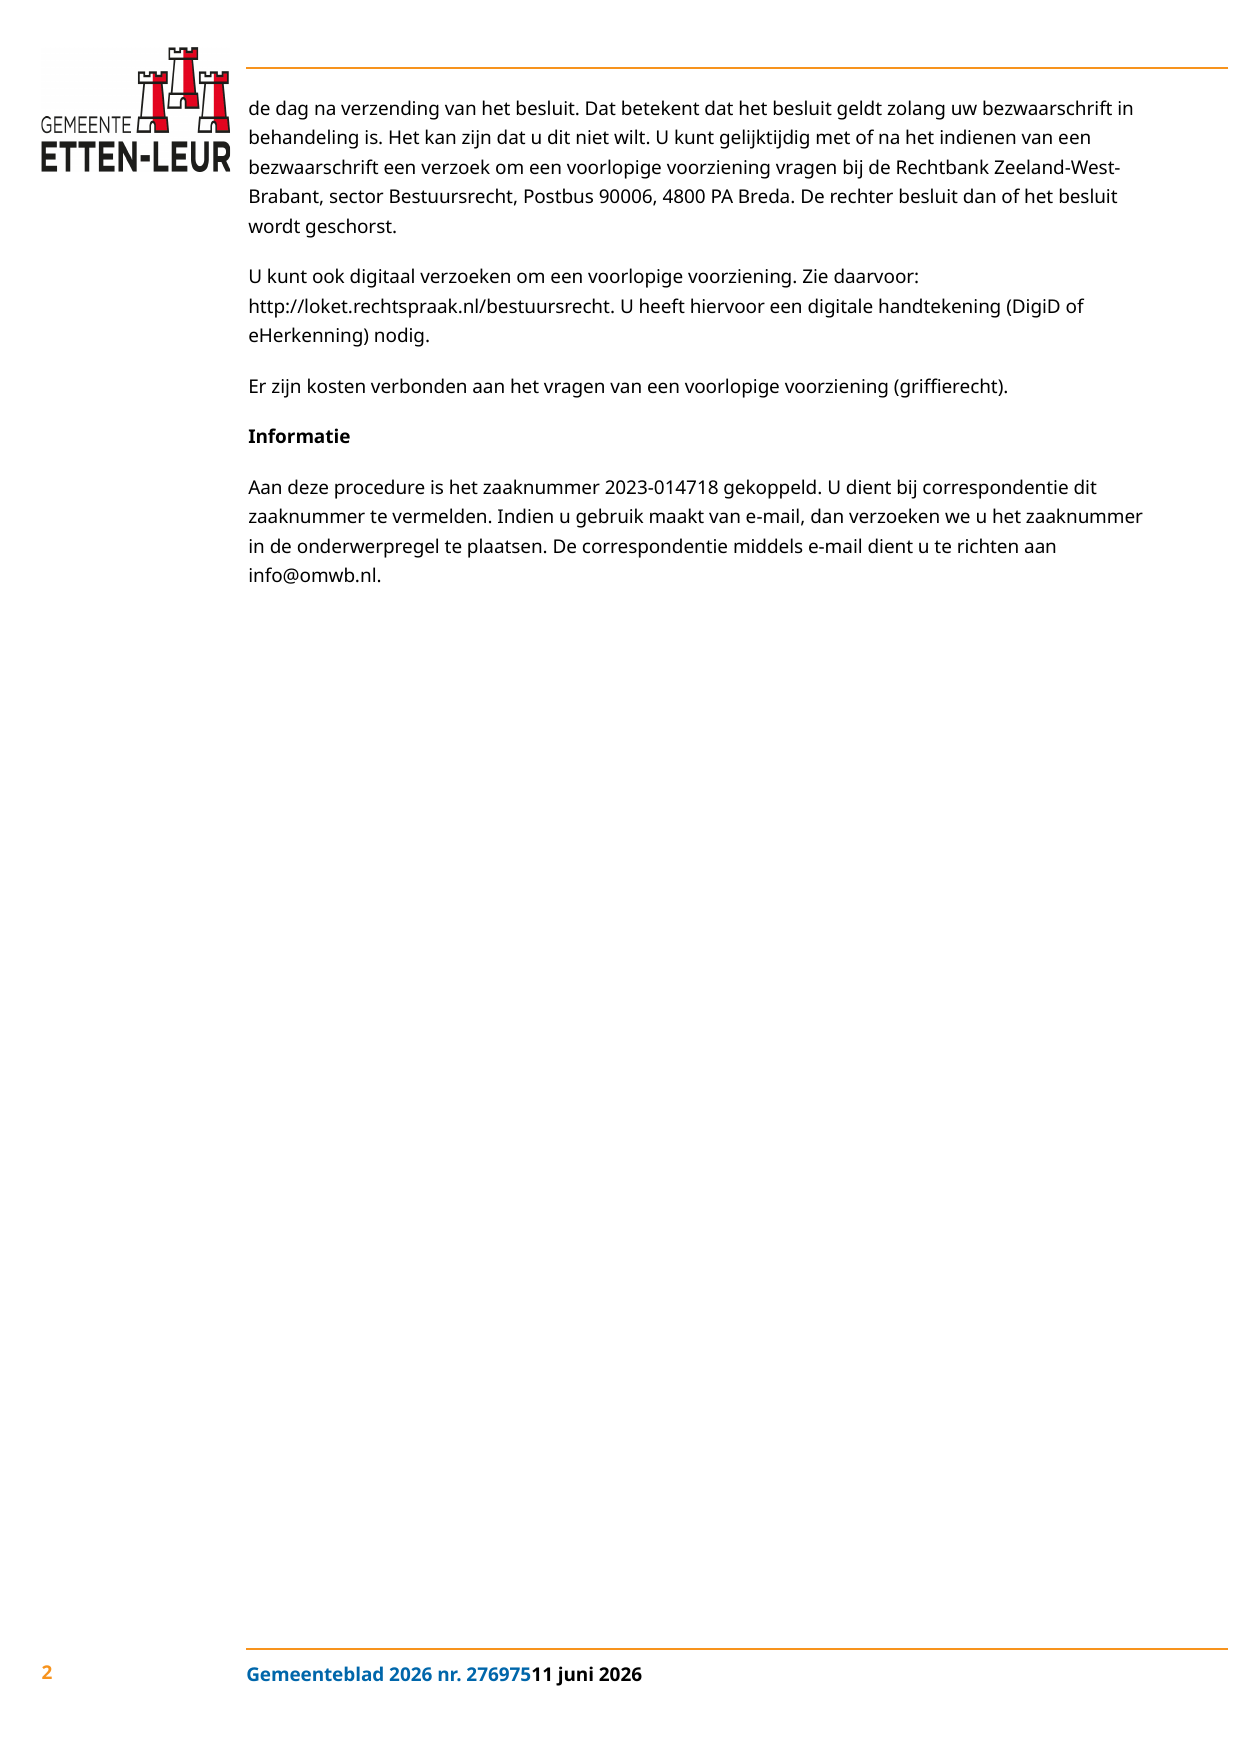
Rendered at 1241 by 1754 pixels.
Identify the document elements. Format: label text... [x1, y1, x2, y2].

text Informatie [248, 423, 1152, 449]
picture [41, 47, 231, 172]
text U kunt ook digitaal verzoeken om een voorlopige voorziening. Zie daarvoor: http://loket.rechtspraak.nl/bestuursrecht. U heeft hiervoor een digitale handtekening (DigiD of eHerkenning) nodig. [248, 263, 1152, 348]
text Er zijn kosten verbonden aan het vragen van een voorlopige voorziening (griffierecht). [248, 373, 1152, 399]
text Aan deze procedure is het zaaknummer 2023-014718 gekoppeld. U dient bij correspondentie dit zaaknummer te vermelden. Indien u gebruik maakt van e-mail, dan verzoeken we u het zaaknummer in de onderwerpregel te plaatsen. De correspondentie middels e-mail dient u te richten aan info@omwb.nl. [248, 474, 1152, 588]
text de dag na verzending van het besluit. Dat betekent dat het besluit geldt zolang uw bezwaarschrift in behandeling is. Het kan zijn dat u dit niet wilt. U kunt gelijktijdig met of na het indienen van een bezwaarschrift een verzoek om een voorlopige voorziening vragen bij de Rechtbank Zeeland-West-Brabant, sector Bestuursrecht, Postbus 90006, 4800 PA Breda. De rechter besluit dan of het besluit wordt geschorst. [248, 95, 1152, 239]
